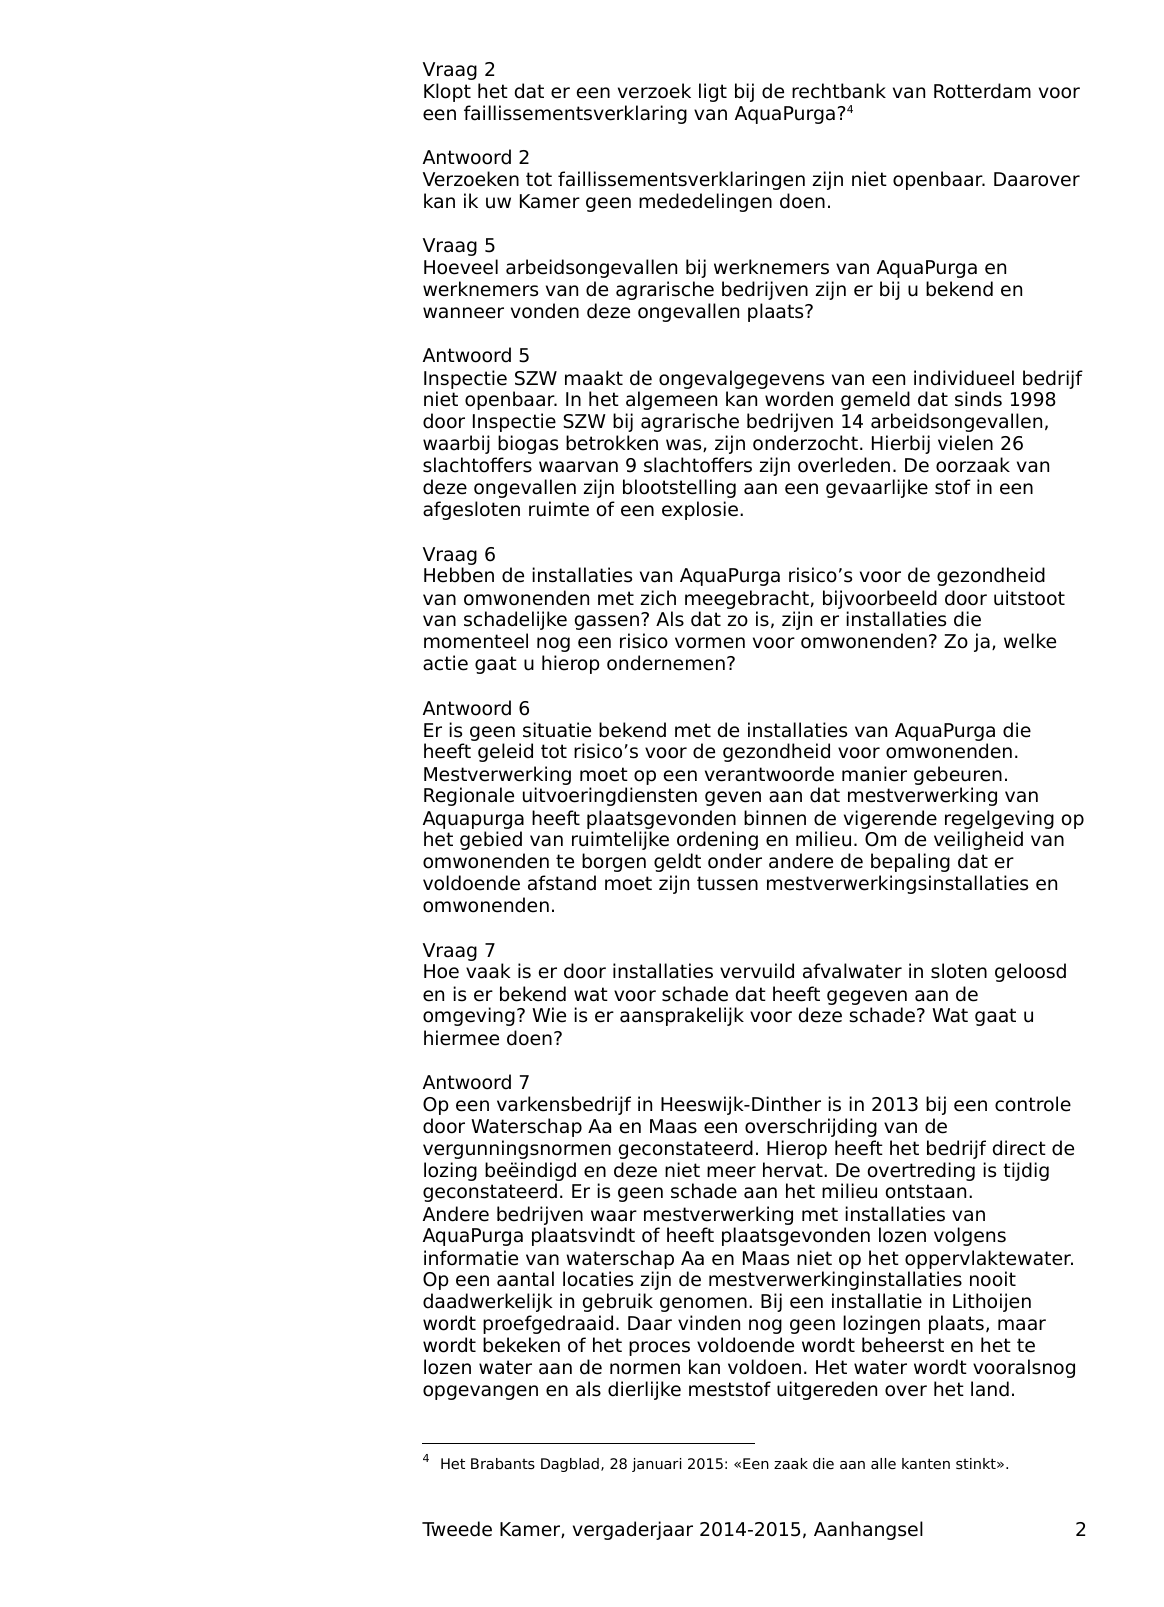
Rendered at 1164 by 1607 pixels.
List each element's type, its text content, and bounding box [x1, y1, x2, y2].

text Er is geen situatie bekend met de installaties van AquaPurga die heeft geleid tot risico’s voor de gezondheid voor omwonenden. Mestverwerking moet op een verantwoorde manier gebeuren. Regionale uitvoeringdiensten geven aan dat mestverwerking van Aquapurga heeft plaatsgevonden binnen de vigerende regelgeving op het gebied van ruimtelijke ordening en milieu. Om de veiligheid van omwonenden te borgen geldt onder andere de bepaling dat er voldoende afstand moet zijn tussen mestverwerkingsinstallaties en omwonenden. [422, 719, 1087, 917]
text Vraag 7 [422, 939, 1087, 961]
text Hebben de installaties van AquaPurga risico’s voor de gezondheid van omwonenden met zich meegebracht, bijvoorbeeld door uitstoot van schadelijke gassen? Als dat zo is, zijn er installaties die momenteel nog een risico vormen voor omwonenden? Zo ja, welke actie gaat u hierop ondernemen? [422, 565, 1087, 675]
text Vraag 2 [422, 59, 1087, 81]
text Andere bedrijven waar mestverwerking met installaties van AquaPurga plaatsvindt of heeft plaatsgevonden lozen volgens informatie van waterschap Aa en Maas niet op het oppervlaktewater. Op een aantal locaties zijn de mestverwerkinginstallaties nooit daadwerkelijk in gebruik genomen. Bij een installatie in Lithoijen wordt proefgedraaid. Daar vinden nog geen lozingen plaats, maar wordt bekeken of het proces voldoende wordt beheerst en het te lozen water aan de normen kan voldoen. Het water wordt vooralsnog opgevangen en als dierlijke meststof uitgereden over het land. [422, 1203, 1087, 1401]
text Antwoord 2 [422, 147, 1087, 169]
text Vraag 5 [422, 235, 1087, 257]
text Hoe vaak is er door installaties vervuild afvalwater in sloten geloosd en is er bekend wat voor schade dat heeft gegeven aan de omgeving? Wie is er aansprakelijk voor deze schade? Wat gaat u hiermee doen? [422, 961, 1087, 1049]
text Hoeveel arbeidsongevallen bij werknemers van AquaPurga en werknemers van de agrarische bedrijven zijn er bij u bekend en wanneer vonden deze ongevallen plaats? [422, 257, 1087, 323]
text Antwoord 6 [422, 697, 1087, 719]
text Verzoeken tot faillissementsverklaringen zijn niet openbaar. Daarover kan ik uw Kamer geen mededelingen doen. [422, 169, 1087, 213]
text Inspectie SZW maakt de ongevalgegevens van een individueel bedrijf niet openbaar. In het algemeen kan worden gemeld dat sinds 1998 door Inspectie SZW bij agrarische bedrijven 14 arbeidsongevallen, waarbij biogas betrokken was, zijn onderzocht. Hierbij vielen 26 slachtoffers waarvan 9 slachtoffers zijn overleden. De oorzaak van deze ongevallen zijn blootstelling aan een gevaarlijke stof in een afgesloten ruimte of een explosie. [422, 367, 1087, 521]
text Antwoord 5 [422, 345, 1087, 367]
text Het Brabants Dagblad, 28 januari 2015: «Een zaak die aan alle kanten stinkt». [422, 1452, 1087, 1474]
text Klopt het dat er een verzoek ligt bij de rechtbank van Rotterdam voor een faillissementsverklaring van AquaPurga? [422, 81, 1087, 125]
text Antwoord 7 [422, 1072, 1087, 1093]
text Op een varkensbedrijf in Heeswijk-Dinther is in 2013 bij een controle door Waterschap Aa en Maas een overschrijding van de vergunningsnormen geconstateerd. Hierop heeft het bedrijf direct de lozing beëindigd en deze niet meer hervat. De overtreding is tijdig geconstateerd. Er is geen schade aan het milieu ontstaan. [422, 1093, 1087, 1203]
text Vraag 6 [422, 543, 1087, 565]
